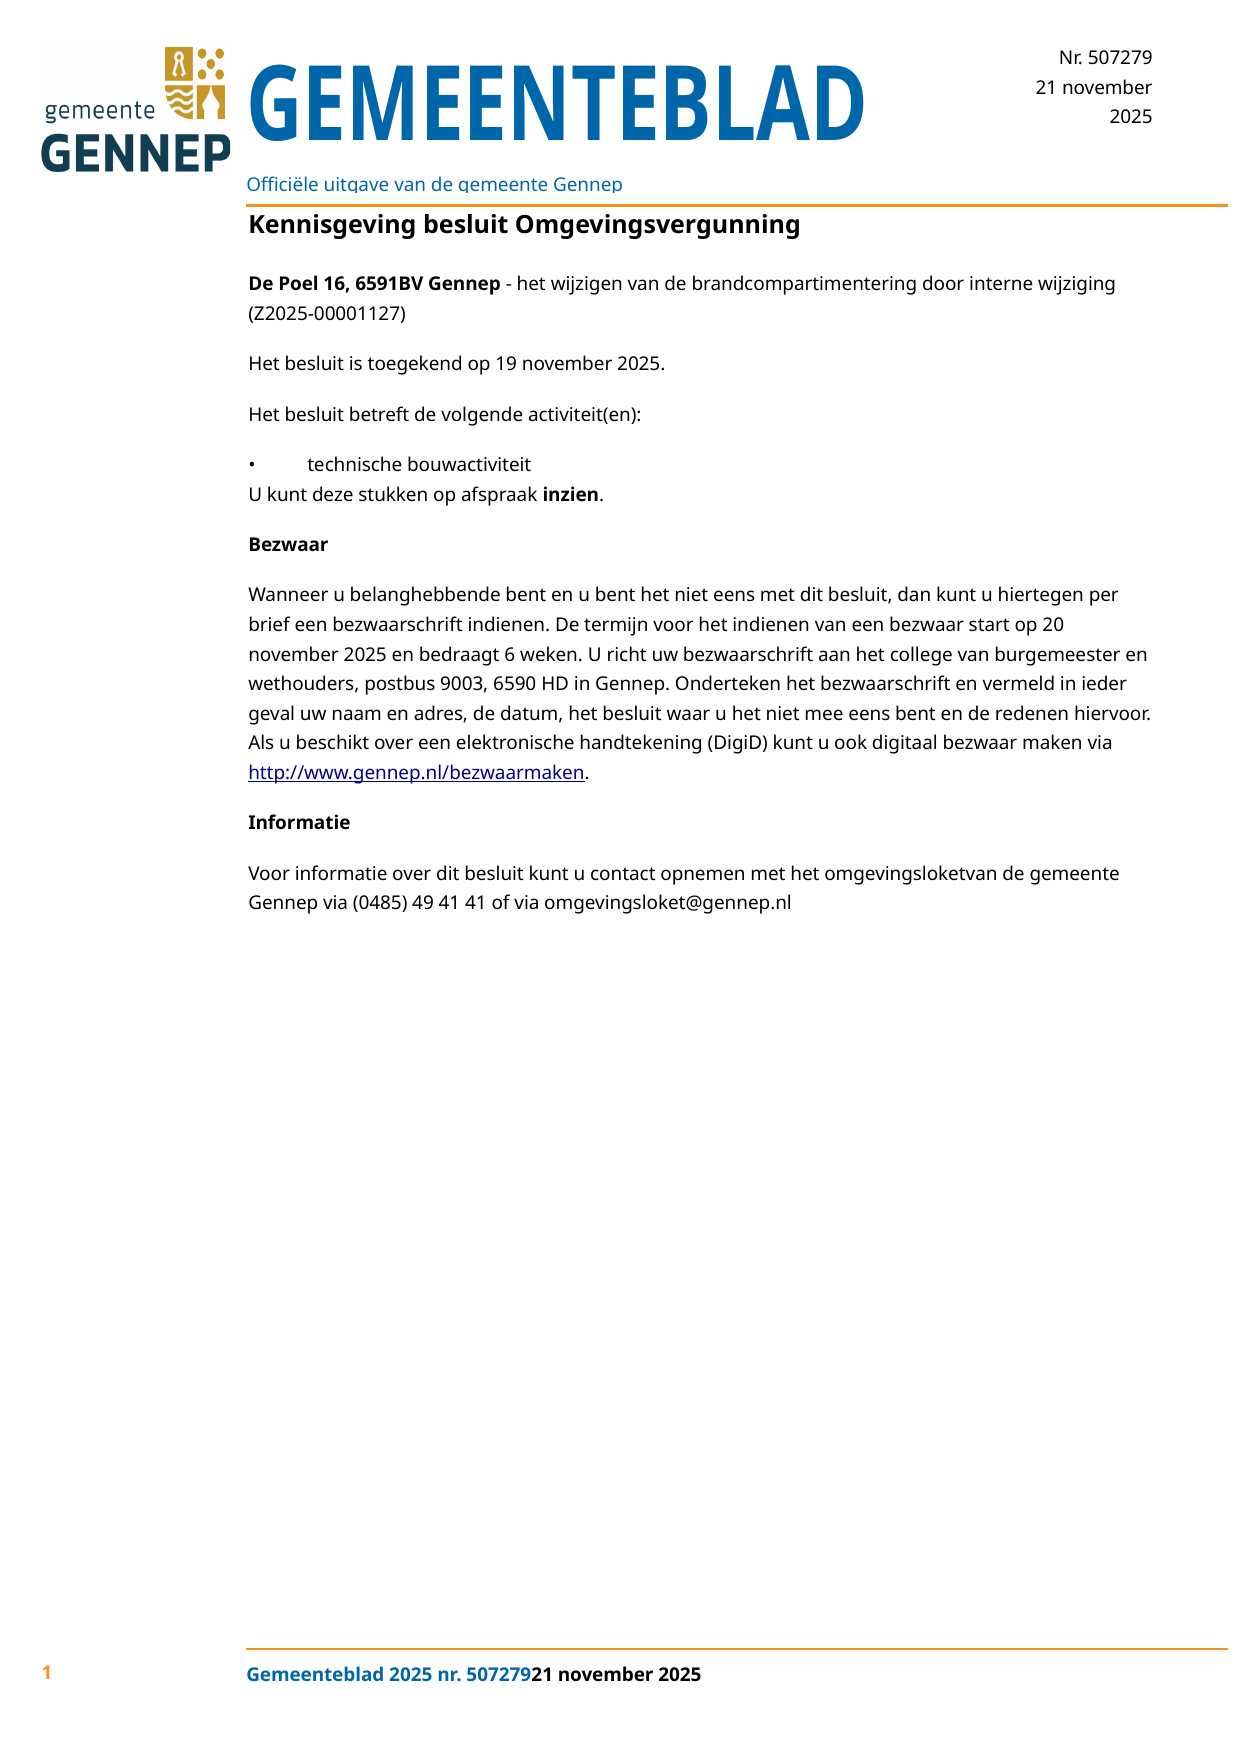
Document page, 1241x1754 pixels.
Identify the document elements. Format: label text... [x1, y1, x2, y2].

text De Poel 16, 6591BV Gennep - het wijzigen van de brandcompartimentering door interne wijziging (Z2025-00001127) [248, 270, 1152, 326]
text Het besluit is toegekend op 19 november 2025. [248, 350, 1152, 376]
text Het besluit betreft de volgende activiteit(en): [248, 401, 1152, 426]
list technische bouwactiviteit [248, 451, 1152, 477]
text Kennisgeving besluit Omgevingsvergunning [248, 207, 1152, 241]
picture [41, 47, 231, 172]
text Voor informatie over dit besluit kunt u contact opnemen met het omgevingsloketvan de gemeente Gennep via (0485) 49 41 41 of via omgevingsloket@gennep.nl [248, 860, 1152, 915]
text Informatie [248, 809, 1152, 835]
text Bezwaar [248, 531, 1152, 557]
text Wanneer u belanghebbende bent en u bent het niet eens met dit besluit, dan kunt u hiertegen per brief een bezwaarschrift indienen. De termijn voor het indienen van een bezwaar start op 20 november 2025 en bedraagt 6 weken. U richt uw bezwaarschrift aan het college van burgemeester en wethouders, postbus 9003, 6590 HD in Gennep. Onderteken het bezwaarschrift en vermeld in ieder geval uw naam en adres, de datum, het besluit waar u het niet mee eens bent en de redenen hiervoor. Als u beschikt over een elektronische handtekening (DigiD) kunt u ook digitaal bezwaar maken via http://www.gennep.nl/bezwaarmaken. [248, 582, 1152, 785]
text U kunt deze stukken op afspraak inzien. [248, 481, 1152, 506]
